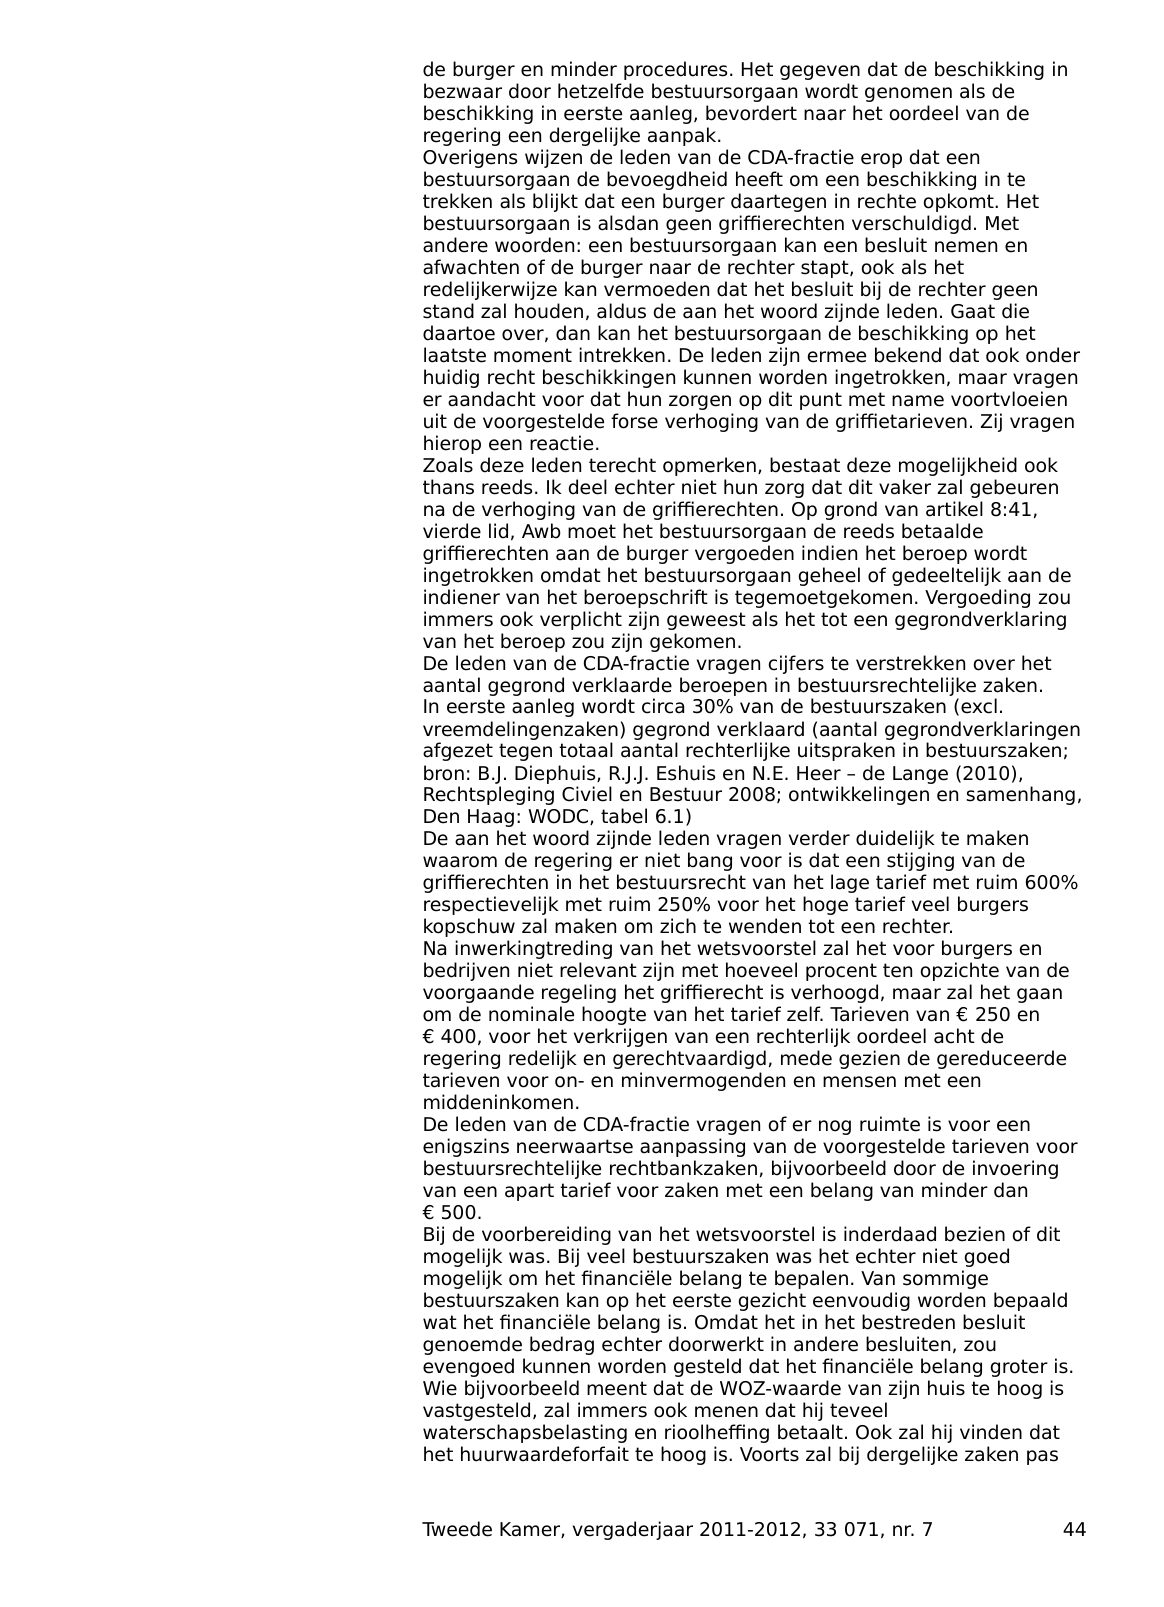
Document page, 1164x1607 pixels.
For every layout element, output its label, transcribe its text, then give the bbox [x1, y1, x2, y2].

text De leden van de CDA-fractie vragen cijfers te verstrekken over het aantal gegrond verklaarde beroepen in bestuursrechtelijke zaken. [422, 652, 1087, 696]
text In eerste aanleg wordt circa 30% van de bestuurszaken (excl. vreemdelingenzaken) gegrond verklaard (aantal gegrondverklaringen afgezet tegen totaal aantal rechterlijke uitspraken in bestuurszaken; bron: B.J. Diephuis, R.J.J. Eshuis en N.E. Heer – de Lange (2010), Rechtspleging Civiel en Bestuur 2008; ontwikkelingen en samenhang, Den Haag: WODC, tabel 6.1) [422, 696, 1087, 828]
text Zoals deze leden terecht opmerken, bestaat deze mogelijkheid ook thans reeds. Ik deel echter niet hun zorg dat dit vaker zal gebeuren na de verhoging van de griffierechten. Op grond van artikel 8:41, vierde lid, Awb moet het bestuursorgaan de reeds betaalde griffierechten aan de burger vergoeden indien het beroep wordt ingetrokken omdat het bestuursorgaan geheel of gedeeltelijk aan de indiener van het beroepschrift is tegemoetgekomen. Vergoeding zou immers ook verplicht zijn geweest als het tot een gegrondverklaring van het beroep zou zijn gekomen. [422, 455, 1087, 652]
text Overigens wijzen de leden van de CDA-fractie erop dat een bestuursorgaan de bevoegdheid heeft om een beschikking in te trekken als blijkt dat een burger daartegen in rechte opkomt. Het bestuursorgaan is alsdan geen griffierechten verschuldigd. Met andere woorden: een bestuursorgaan kan een besluit nemen en afwachten of de burger naar de rechter stapt, ook als het redelijkerwijze kan vermoeden dat het besluit bij de rechter geen stand zal houden, aldus de aan het woord zijnde leden. Gaat die daartoe over, dan kan het bestuursorgaan de beschikking op het laatste moment intrekken. De leden zijn ermee bekend dat ook onder huidig recht beschikkingen kunnen worden ingetrokken, maar vragen er aandacht voor dat hun zorgen op dit punt met name voortvloeien uit de voorgestelde forse verhoging van de griffietarieven. Zij vragen hierop een reactie. [422, 147, 1087, 455]
text de burger en minder procedures. Het gegeven dat de beschikking in bezwaar door hetzelfde bestuursorgaan wordt genomen als de beschikking in eerste aanleg, bevordert naar het oordeel van de regering een dergelijke aanpak. [422, 59, 1087, 147]
text Bij de voorbereiding van het wetsvoorstel is inderdaad bezien of dit mogelijk was. Bij veel bestuurszaken was het echter niet goed mogelijk om het financiële belang te bepalen. Van sommige bestuurszaken kan op het eerste gezicht eenvoudig worden bepaald wat het financiële belang is. Omdat het in het bestreden besluit genoemde bedrag echter doorwerkt in andere besluiten, zou evengoed kunnen worden gesteld dat het financiële belang groter is. Wie bijvoorbeeld meent dat de WOZ-waarde van zijn huis te hoog is vastgesteld, zal immers ook menen dat hij teveel waterschapsbelasting en rioolheffing betaalt. Ook zal hij vinden dat het huurwaardeforfait te hoog is. Voorts zal bij dergelijke zaken pas [422, 1224, 1087, 1466]
text Na inwerkingtreding van het wetsvoorstel zal het voor burgers en bedrijven niet relevant zijn met hoeveel procent ten opzichte van de voorgaande regeling het griffierecht is verhoogd, maar zal het gaan om de nominale hoogte van het tarief zelf. Tarieven van € 250 en € 400, voor het verkrijgen van een rechterlijk oordeel acht de regering redelijk en gerechtvaardigd, mede gezien de gereduceerde tarieven voor on- en minvermogenden en mensen met een middeninkomen. [422, 938, 1087, 1114]
text De aan het woord zijnde leden vragen verder duidelijk te maken waarom de regering er niet bang voor is dat een stijging van de griffierechten in het bestuursrecht van het lage tarief met ruim 600% respectievelijk met ruim 250% voor het hoge tarief veel burgers kopschuw zal maken om zich te wenden tot een rechter. [422, 828, 1087, 938]
text De leden van de CDA-fractie vragen of er nog ruimte is voor een enigszins neerwaartse aanpassing van de voorgestelde tarieven voor bestuursrechtelijke rechtbankzaken, bijvoorbeeld door de invoering van een apart tarief voor zaken met een belang van minder dan € 500. [422, 1114, 1087, 1224]
